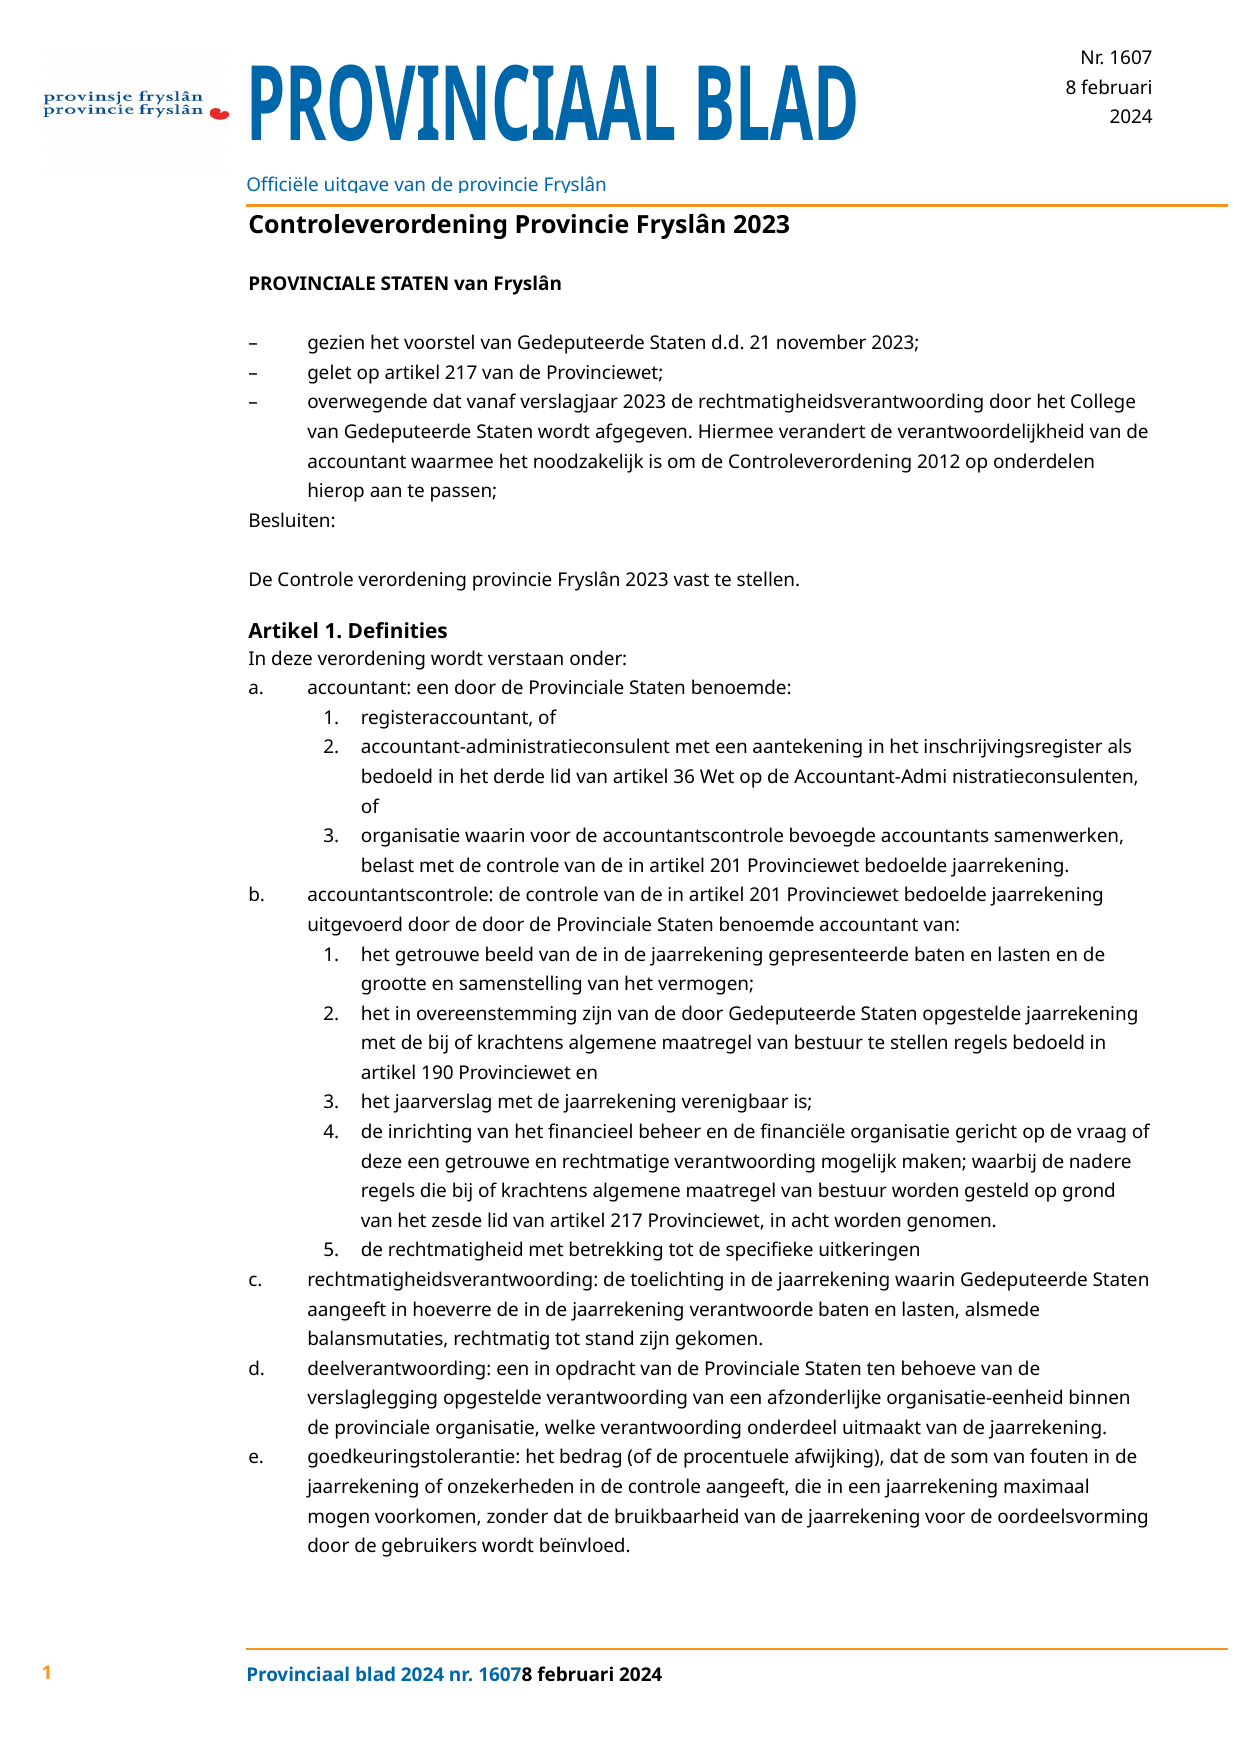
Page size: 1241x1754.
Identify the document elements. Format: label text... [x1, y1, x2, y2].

text Besluiten: [248, 507, 1152, 533]
list accountantscontrole: de controle van de in artikel 201 Provinciewet bedoelde jaarrekening uitgevoerd door de door de Provinciale Staten benoemde accountant van: [248, 882, 1152, 937]
text Artikel 1. Definities [248, 617, 1152, 645]
list goedkeuringstolerantie: het bedrag (of de procentuele afwijking), dat de som van fouten in de jaarrekening of onzekerheden in de controle aangeeft, die in een jaarrekening maximaal mogen voorkomen, zonder dat de bruikbaarheid van de jaarrekening voor de oordeelsvorming door de gebruikers wordt beïnvloed. [248, 1444, 1152, 1558]
list accountant: een door de Provinciale Staten benoemde: [248, 674, 1152, 700]
list organisatie waarin voor de accountantscontrole bevoegde accountants samenwerken, belast met de controle van de in artikel 201 Provinciewet bedoelde jaarrekening. [323, 822, 1152, 878]
picture [41, 47, 231, 172]
list de rechtmatigheid met betrekking tot de specifieke uitkeringen [323, 1237, 1152, 1262]
list de inrichting van het financieel beheer en de financiële organisatie gericht op de vraag of deze een getrouwe en rechtmatige verantwoording mogelijk maken; waarbij de nadere regels die bij of krachtens algemene maatregel van bestuur worden gesteld op grond van het zesde lid van artikel 217 Provinciewet, in acht worden genomen. [323, 1118, 1152, 1233]
list het getrouwe beeld van de in de jaarrekening gepresenteerde baten en lasten en de grootte en samenstelling van het vermogen; [323, 941, 1152, 996]
list accountant-administratieconsulent met een aantekening in het inschrijvingsregister als bedoeld in het derde lid van artikel 36 Wet op de Accountant-Admi nistratieconsulenten, of [323, 734, 1152, 819]
text PROVINCIALE STATEN van Fryslân [248, 270, 1152, 296]
list gelet op artikel 217 van de Provinciewet; [248, 359, 1152, 385]
text De Controle verordening provincie Fryslân 2023 vast te stellen. [248, 566, 1152, 592]
text Controleverordening Provincie Fryslân 2023 [248, 207, 1152, 241]
list deelverantwoording: een in opdracht van de Provinciale Staten ten behoeve van de verslaglegging opgestelde verantwoording van een afzonderlijke organisatie-eenheid binnen de provinciale organisatie, welke verantwoording onderdeel uitmaakt van de jaarrekening. [248, 1355, 1152, 1440]
text In deze verordening wordt verstaan onder: [248, 645, 1152, 671]
list rechtmatigheidsverantwoording: de toelichting in de jaarrekening waarin Gedeputeerde Staten aangeeft in hoeverre de in de jaarrekening verantwoorde baten en lasten, alsmede balansmutaties, rechtmatig tot stand zijn gekomen. [248, 1266, 1152, 1351]
list gezien het voorstel van Gedeputeerde Staten d.d. 21 november 2023; [248, 329, 1152, 355]
list het in overeenstemming zijn van de door Gedeputeerde Staten opgestelde jaarrekening met de bij of krachtens algemene maatregel van bestuur te stellen regels bedoeld in artikel 190 Provinciewet en [323, 1000, 1152, 1085]
list overwegende dat vanaf verslagjaar 2023 de rechtmatigheidsverantwoording door het College van Gedeputeerde Staten wordt afgegeven. Hiermee verandert de verantwoordelijkheid van de accountant waarmee het noodzakelijk is om de Controleverordening 2012 op onderdelen hierop aan te passen; [248, 389, 1152, 503]
list het jaarverslag met de jaarrekening verenigbaar is; [323, 1089, 1152, 1114]
list registeraccountant, of [323, 704, 1152, 730]
